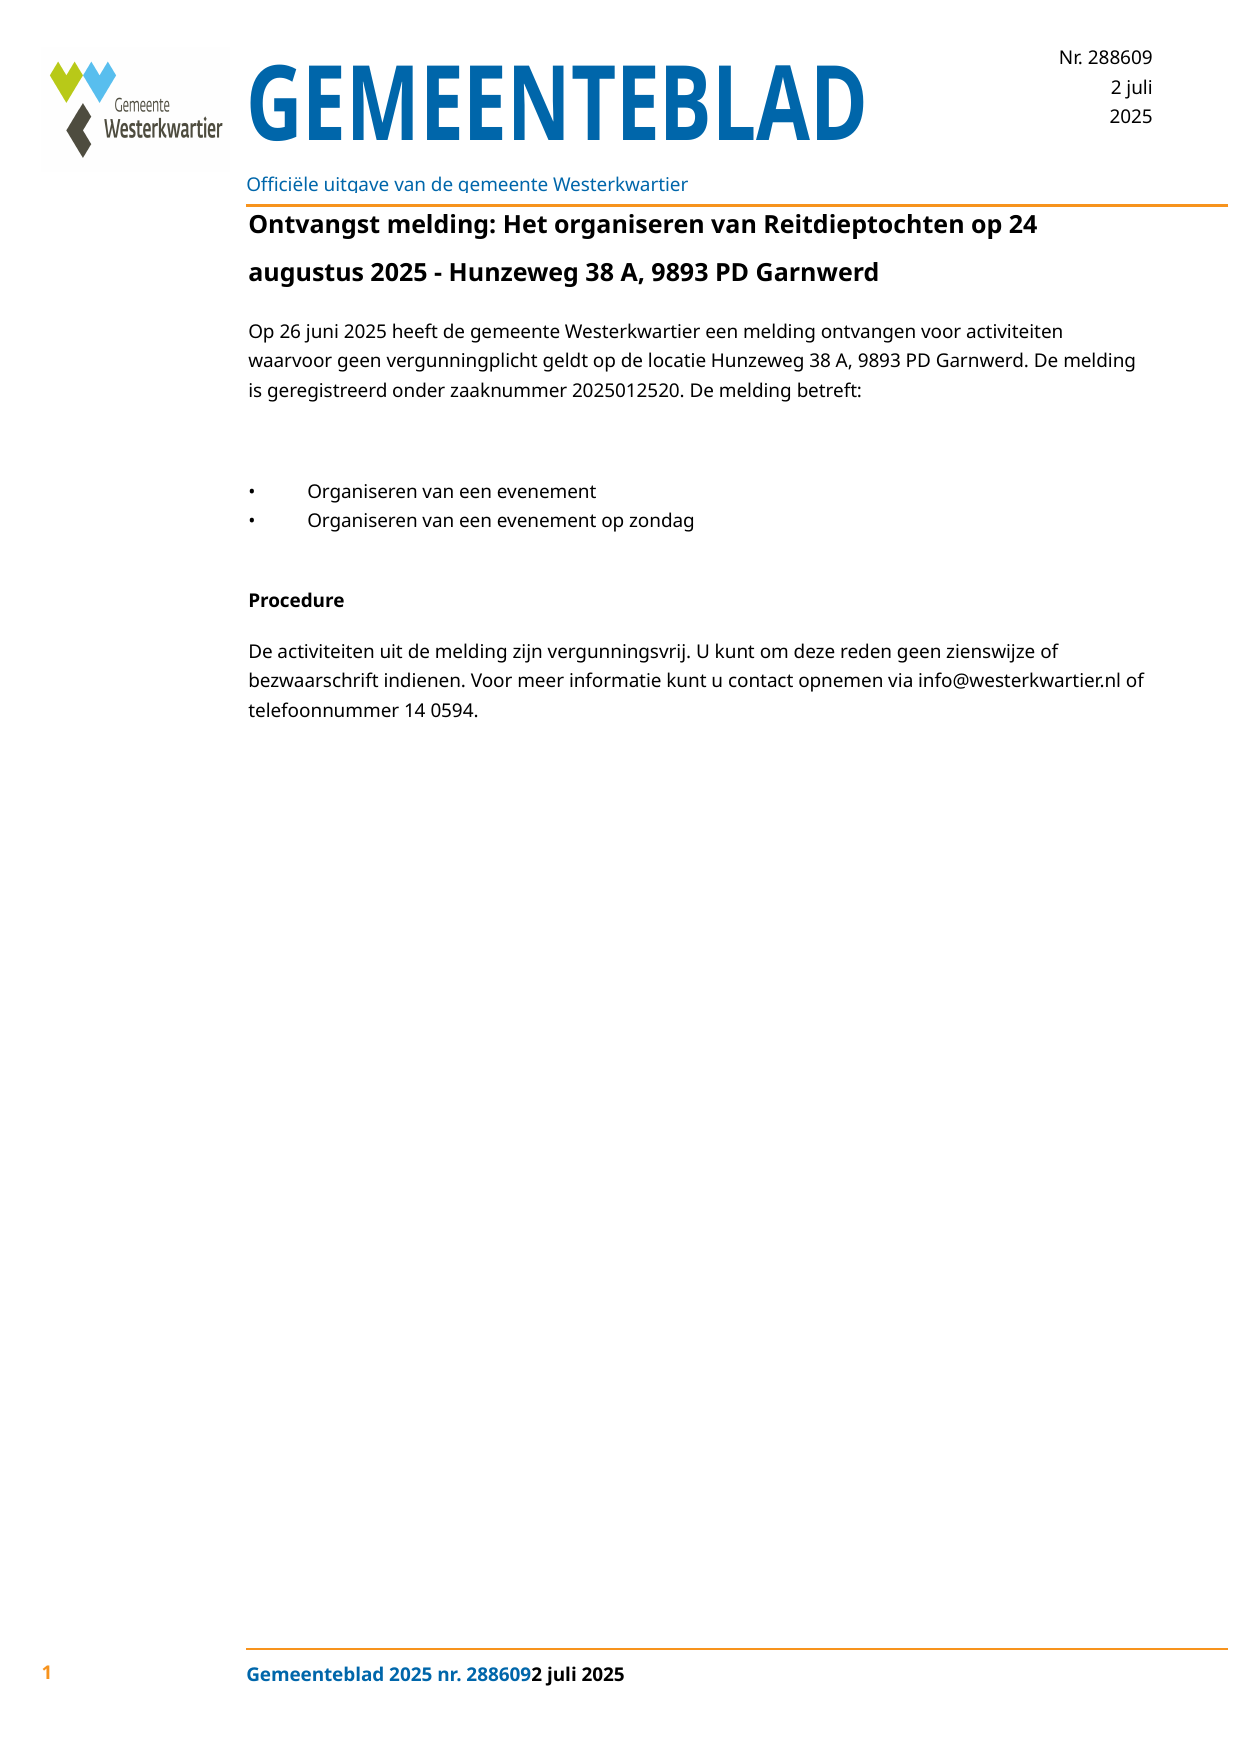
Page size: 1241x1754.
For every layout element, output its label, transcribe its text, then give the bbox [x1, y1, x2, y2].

picture [41, 47, 231, 172]
text Procedure [248, 587, 1152, 613]
text Op 26 juni 2025 heeft de gemeente Westerkwartier een melding ontvangen voor activiteiten waarvoor geen vergunningplicht geldt op de locatie Hunzeweg 38 A, 9893 PD Garnwerd. De melding is geregistreerd onder zaaknummer 2025012520. De melding betreft: [248, 318, 1152, 403]
text Ontvangst melding: Het organiseren van Reitdieptochten op 24 augustus 2025 - Hunzeweg 38 A, 9893 PD Garnwerd [248, 207, 1152, 288]
text De activiteiten uit de melding zijn vergunningsvrij. U kunt om deze reden geen zienswijze of bezwaarschrift indienen. Voor meer informatie kunt u contact opnemen via info@westerkwartier.nl of telefoonnummer 14 0594. [248, 638, 1152, 723]
list Organiseren van een evenement [248, 478, 1152, 504]
list Organiseren van een evenement op zondag [248, 507, 1152, 533]
